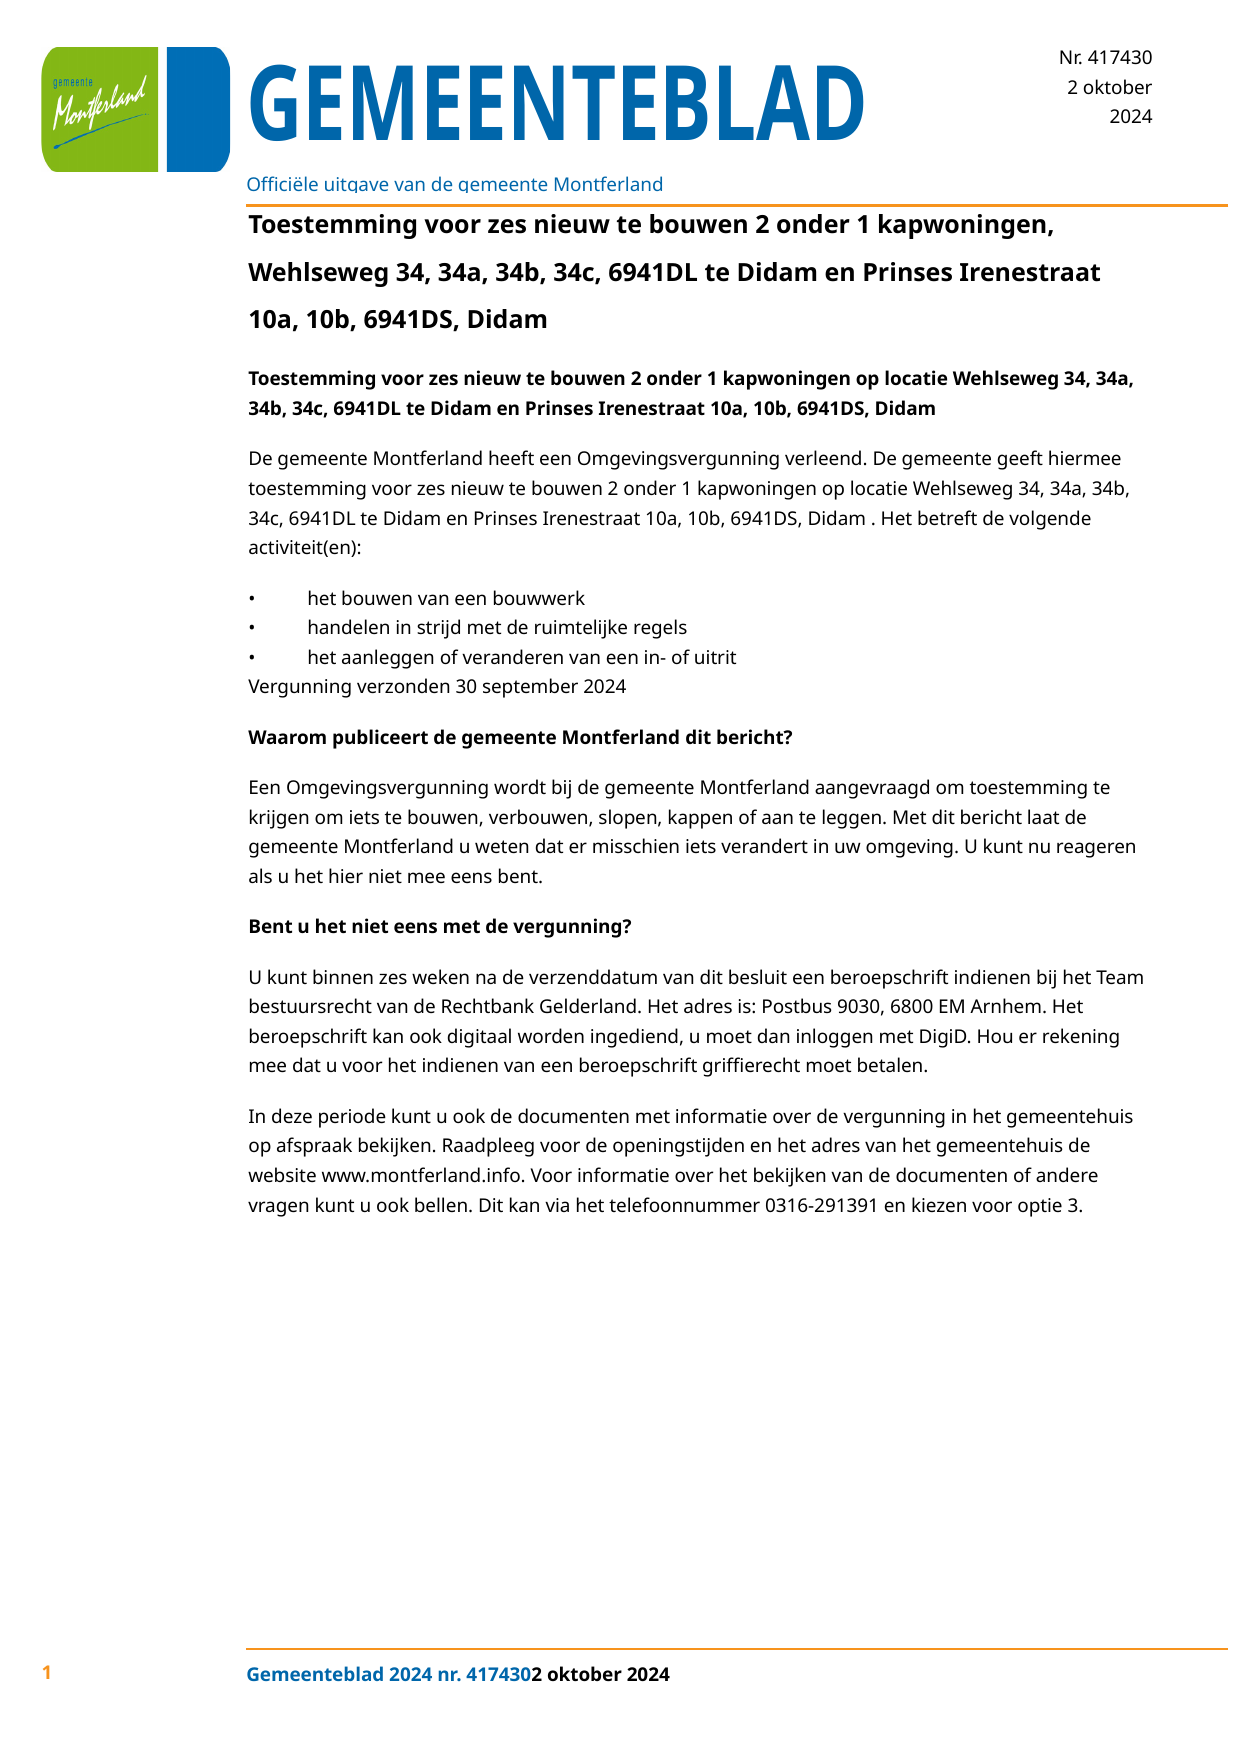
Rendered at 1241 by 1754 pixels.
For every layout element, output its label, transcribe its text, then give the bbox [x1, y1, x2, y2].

text Toestemming voor zes nieuw te bouwen 2 onder 1 kapwoningen op locatie Wehlseweg 34, 34a, 34b, 34c, 6941DL te Didam en Prinses Irenestraat 10a, 10b, 6941DS, Didam [248, 366, 1152, 421]
picture [41, 47, 231, 172]
text Bent u het niet eens met de vergunning? [248, 913, 1152, 939]
list het aanleggen of veranderen van een in- of uitrit [248, 644, 1152, 669]
list handelen in strijd met de ruimtelijke regels [248, 614, 1152, 640]
text Vergunning verzonden 30 september 2024 [248, 673, 1152, 699]
text In deze periode kunt u ook de documenten met informatie over de vergunning in het gemeentehuis op afspraak bekijken. Raadpleeg voor de openingstijden en het adres van het gemeentehuis de website www.montferland.info. Voor informatie over het bekijken van de documenten of andere vragen kunt u ook bellen. Dit kan via het telefoonnummer 0316-291391 en kiezen voor optie 3. [248, 1103, 1152, 1217]
text Een Omgevingsvergunning wordt bij de gemeente Montferland aangevraagd om toestemming te krijgen om iets te bouwen, verbouwen, slopen, kappen of aan te leggen. Met dit bericht laat de gemeente Montferland u weten dat er misschien iets verandert in uw omgeving. U kunt nu reageren als u het hier niet mee eens bent. [248, 774, 1152, 889]
text U kunt binnen zes weken na de verzenddatum van dit besluit een beroepschrift indienen bij het Team bestuursrecht van de Rechtbank Gelderland. Het adres is: Postbus 9030, 6800 EM Arnhem. Het beroepschrift kan ook digitaal worden ingediend, u moet dan inloggen met DigiD. Hou er rekening mee dat u voor het indienen van een beroepschrift griffierecht moet betalen. [248, 964, 1152, 1078]
text Waarom publiceert de gemeente Montferland dit bericht? [248, 724, 1152, 749]
text De gemeente Montferland heeft een Omgevingsvergunning verleend. De gemeente geeft hiermee toestemming voor zes nieuw te bouwen 2 onder 1 kapwoningen op locatie Wehlseweg 34, 34a, 34b, 34c, 6941DL te Didam en Prinses Irenestraat 10a, 10b, 6941DS, Didam . Het betreft de volgende activiteit(en): [248, 446, 1152, 560]
text Toestemming voor zes nieuw te bouwen 2 onder 1 kapwoningen, Wehlseweg 34, 34a, 34b, 34c, 6941DL te Didam en Prinses Irenestraat 10a, 10b, 6941DS, Didam [248, 207, 1152, 336]
list het bouwen van een bouwwerk [248, 585, 1152, 610]
